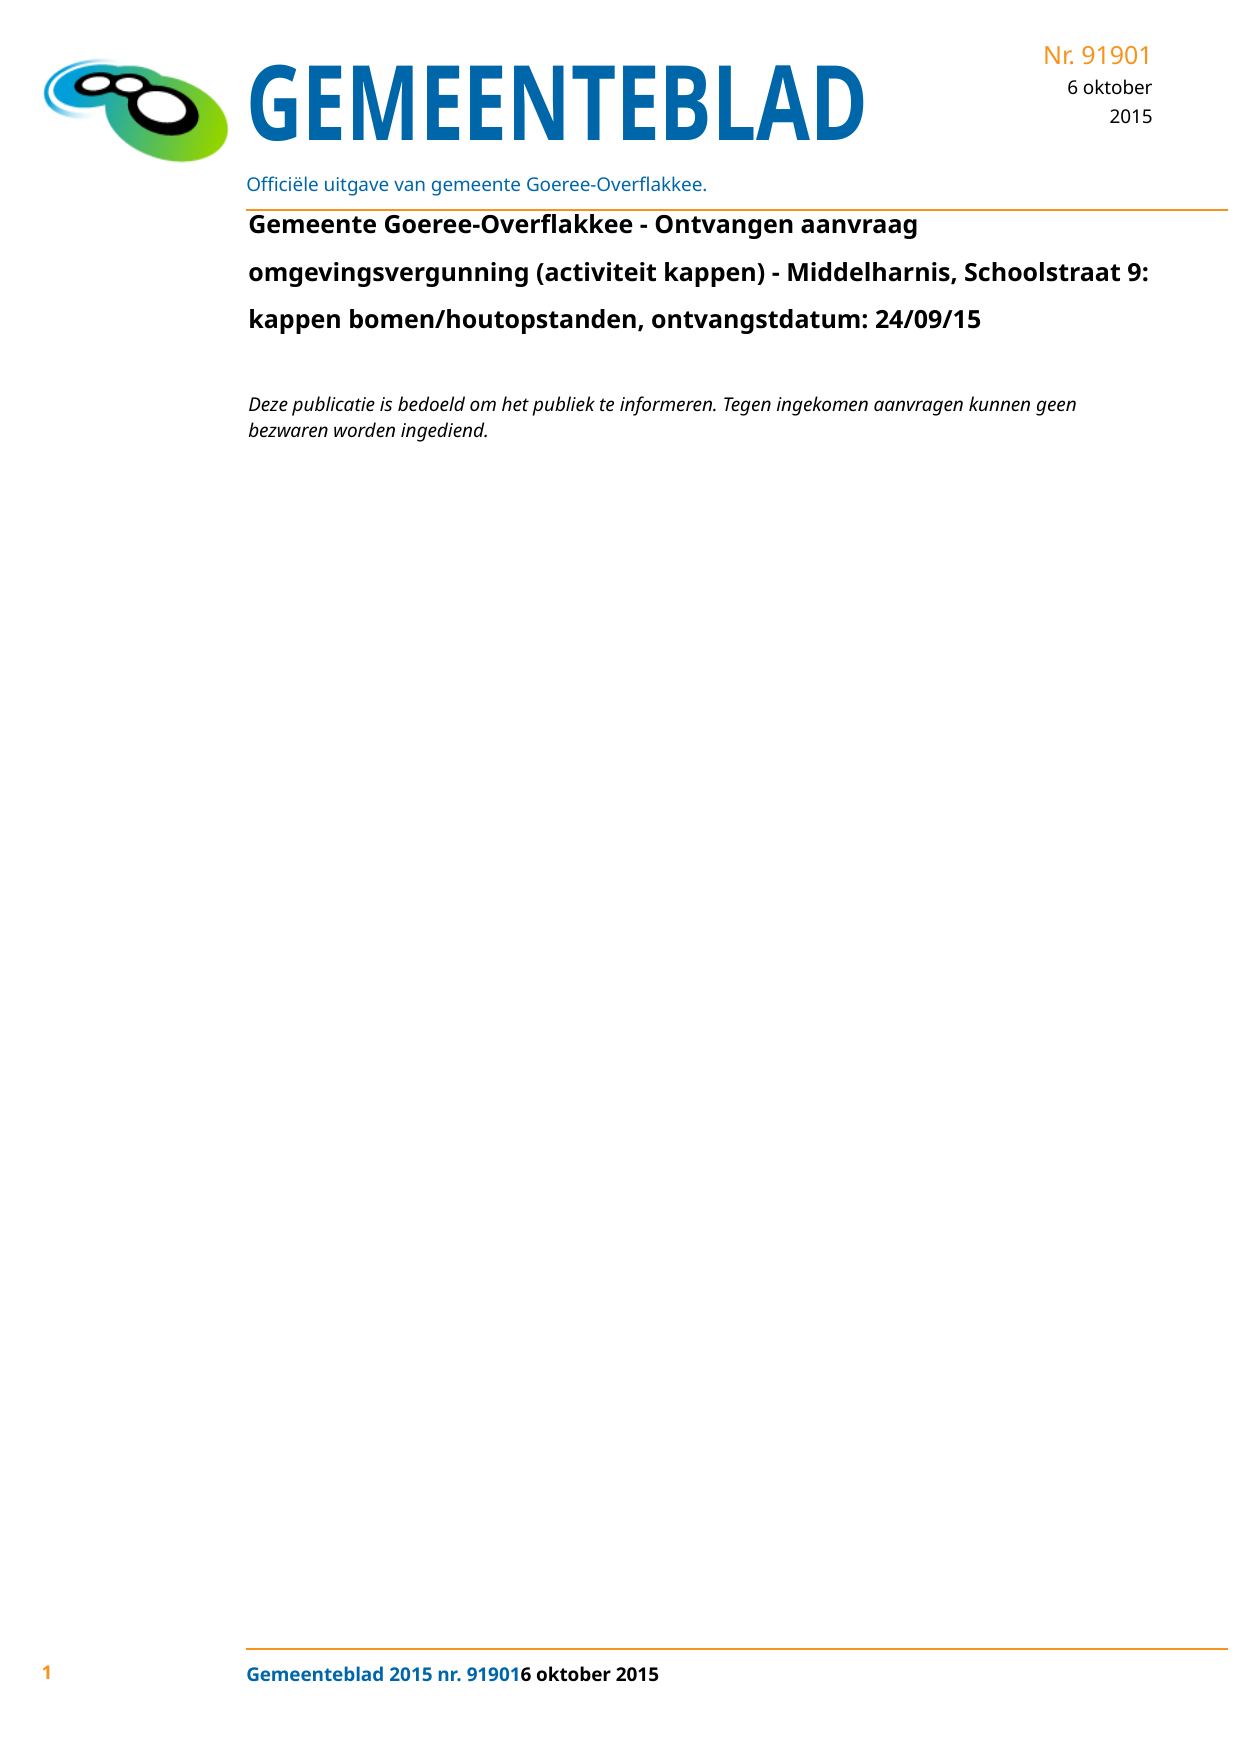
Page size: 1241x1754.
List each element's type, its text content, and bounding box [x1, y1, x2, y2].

text Deze publicatie is bedoeld om het publiek te informeren. Tegen ingekomen aanvragen kunnen geen bezwaren worden ingediend. [248, 391, 1152, 443]
text Gemeente Goeree-Overflakkee - Ontvangen aanvraag omgevingsvergunning (activiteit kappen) - Middelharnis, Schoolstraat 9: kappen bomen/houtopstanden, ontvangstdatum: 24/09/15 [248, 211, 1152, 336]
picture [41, 47, 231, 172]
